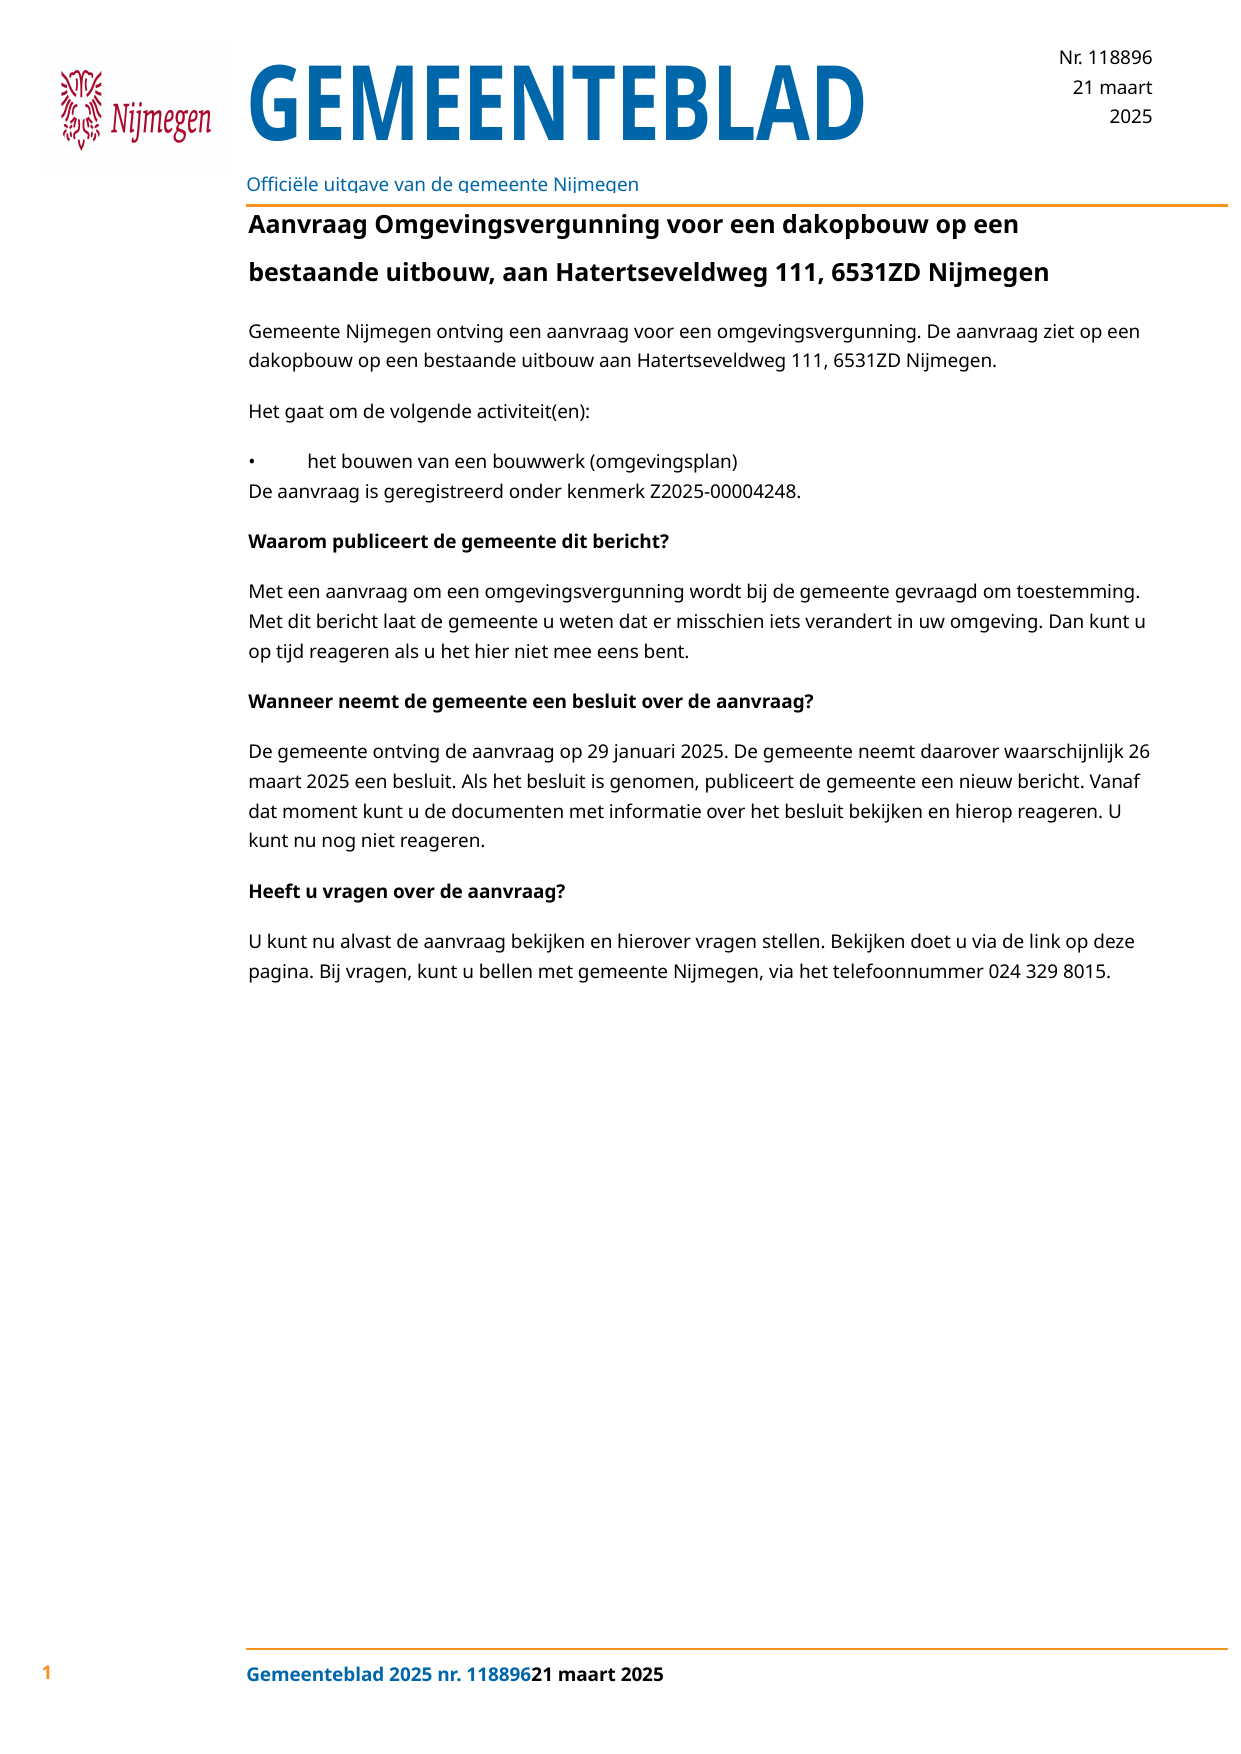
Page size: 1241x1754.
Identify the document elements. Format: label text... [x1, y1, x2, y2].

list het bouwen van een bouwwerk (omgevingsplan) [248, 448, 1152, 474]
text U kunt nu alvast de aanvraag bekijken en hierover vragen stellen. Bekijken doet u via de link op deze pagina. Bij vragen, kunt u bellen met gemeente Nijmegen, via het telefoonnummer 024 329 8015. [248, 928, 1152, 984]
text Wanneer neemt de gemeente een besluit over de aanvraag? [248, 688, 1152, 714]
text Aanvraag Omgevingsvergunning voor een dakopbouw op een bestaande uitbouw, aan Hatertseveldweg 111, 6531ZD Nijmegen [248, 207, 1152, 288]
text De aanvraag is geregistreerd onder kenmerk Z2025-00004248. [248, 478, 1152, 504]
text Met een aanvraag om een omgevingsvergunning wordt bij de gemeente gevraagd om toestemming. Met dit bericht laat de gemeente u weten dat er misschien iets verandert in uw omgeving. Dan kunt u op tijd reageren als u het hier niet mee eens bent. [248, 579, 1152, 664]
text Het gaat om de volgende activiteit(en): [248, 398, 1152, 424]
text Gemeente Nijmegen ontving een aanvraag voor een omgevingsvergunning. De aanvraag ziet op een dakopbouw op een bestaande uitbouw aan Hatertseveldweg 111, 6531ZD Nijmegen. [248, 318, 1152, 373]
picture [41, 47, 231, 172]
text De gemeente ontving de aanvraag op 29 januari 2025. De gemeente neemt daarover waarschijnlijk 26 maart 2025 een besluit. Als het besluit is genomen, publiceert de gemeente een nieuw bericht. Vanaf dat moment kunt u de documenten met informatie over het besluit bekijken en hierop reageren. U kunt nu nog niet reageren. [248, 739, 1152, 853]
text Heeft u vragen over de aanvraag? [248, 878, 1152, 904]
text Waarom publiceert de gemeente dit bericht? [248, 528, 1152, 554]
